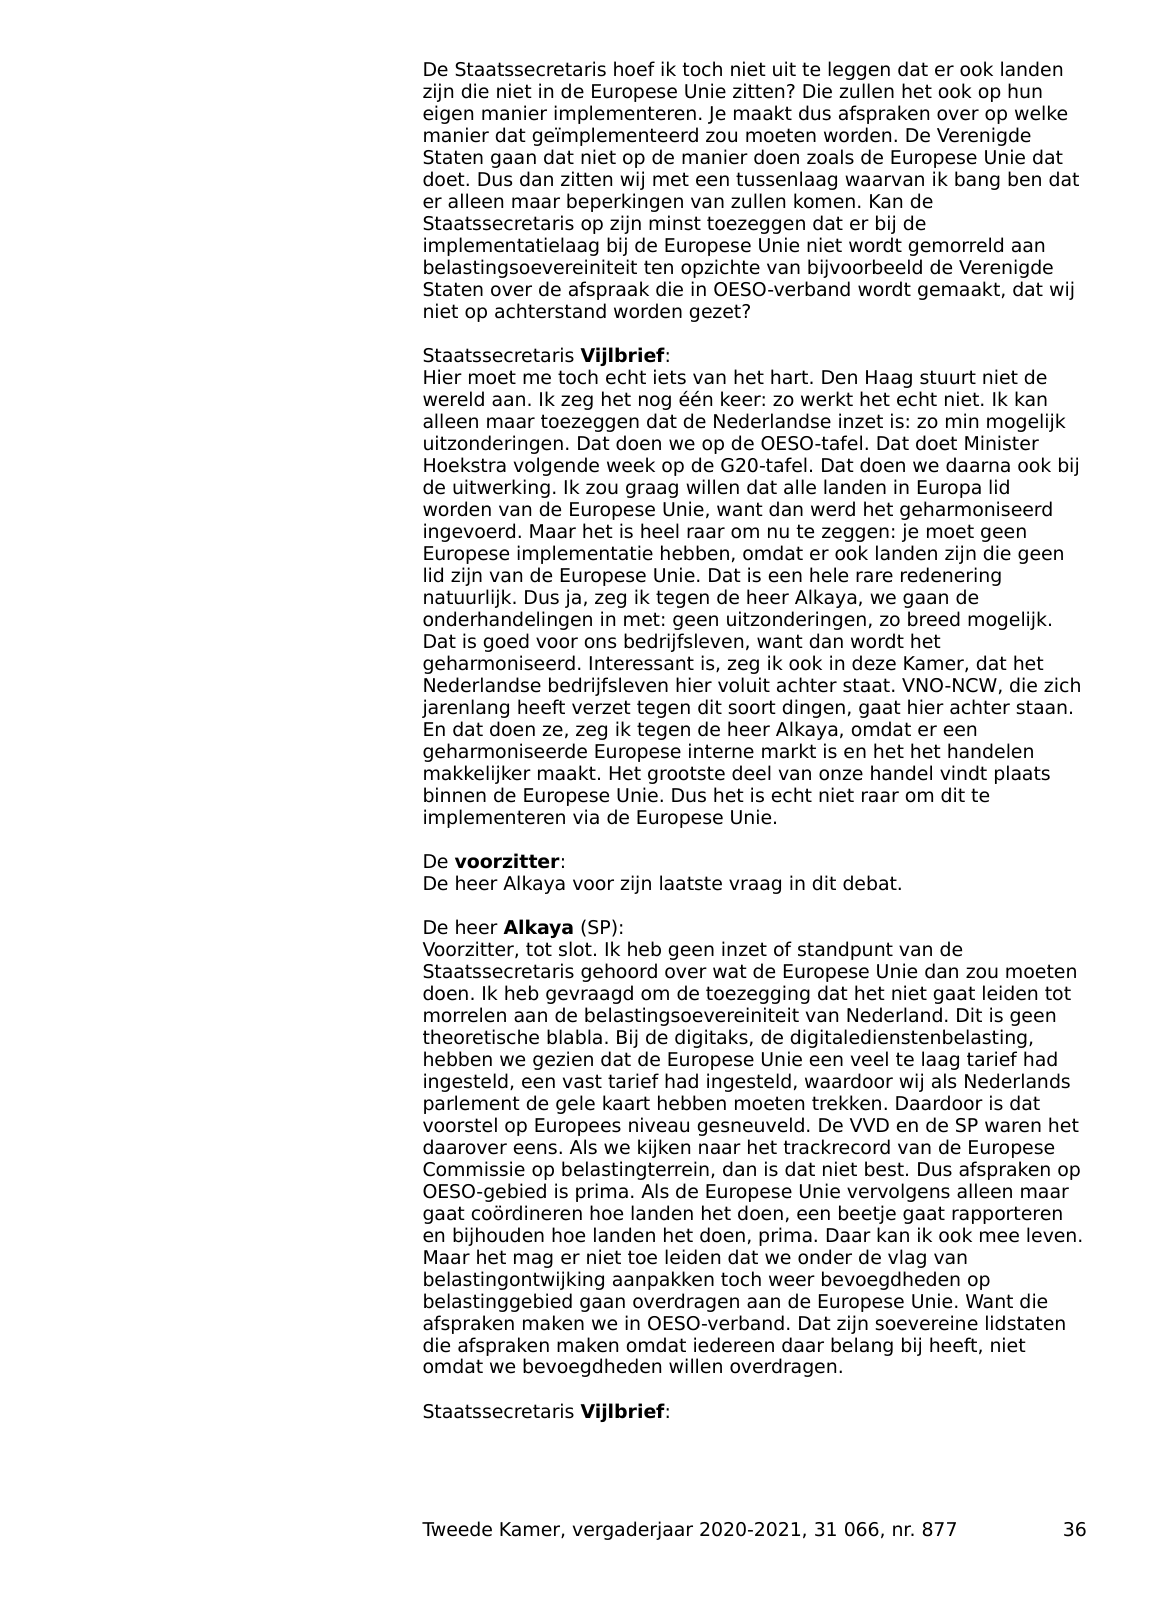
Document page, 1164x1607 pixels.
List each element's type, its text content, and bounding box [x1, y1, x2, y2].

text Staatssecretaris Vijlbrief: [422, 1401, 1087, 1423]
text Hier moet me toch echt iets van het hart. Den Haag stuurt niet de wereld aan. Ik zeg het nog één keer: zo werkt het echt niet. Ik kan alleen maar toezeggen dat de Nederlandse inzet is: zo min mogelijk uitzonderingen. Dat doen we op de OESO-tafel. Dat doet Minister Hoekstra volgende week op de G20-tafel. Dat doen we daarna ook bij de uitwerking. Ik zou graag willen dat alle landen in Europa lid worden van de Europese Unie, want dan werd het geharmoniseerd ingevoerd. Maar het is heel raar om nu te zeggen: je moet geen Europese implementatie hebben, omdat er ook landen zijn die geen lid zijn van de Europese Unie. Dat is een hele rare redenering natuurlijk. Dus ja, zeg ik tegen de heer Alkaya, we gaan de onderhandelingen in met: geen uitzonderingen, zo breed mogelijk. Dat is goed voor ons bedrijfsleven, want dan wordt het geharmoniseerd. Interessant is, zeg ik ook in deze Kamer, dat het Nederlandse bedrijfsleven hier voluit achter staat. VNO-NCW, die zich jarenlang heeft verzet tegen dit soort dingen, gaat hier achter staan. En dat doen ze, zeg ik tegen de heer Alkaya, omdat er een geharmoniseerde Europese interne markt is en het het handelen makkelijker maakt. Het grootste deel van onze handel vindt plaats binnen de Europese Unie. Dus het is echt niet raar om dit te implementeren via de Europese Unie. [422, 367, 1087, 828]
text De heer Alkaya voor zijn laatste vraag in dit debat. [422, 873, 1087, 895]
text De voorzitter: [422, 851, 1087, 873]
text Staatssecretaris Vijlbrief: [422, 345, 1087, 367]
text Voorzitter, tot slot. Ik heb geen inzet of standpunt van de Staatssecretaris gehoord over wat de Europese Unie dan zou moeten doen. Ik heb gevraagd om de toezegging dat het niet gaat leiden tot morrelen aan de belastingsoevereiniteit van Nederland. Dit is geen theoretische blabla. Bij de digitaks, de digitaledienstenbelasting, hebben we gezien dat de Europese Unie een veel te laag tarief had ingesteld, een vast tarief had ingesteld, waardoor wij als Nederlands parlement de gele kaart hebben moeten trekken. Daardoor is dat voorstel op Europees niveau gesneuveld. De VVD en de SP waren het daarover eens. Als we kijken naar het trackrecord van de Europese Commissie op belastingterrein, dan is dat niet best. Dus afspraken op OESO-gebied is prima. Als de Europese Unie vervolgens alleen maar gaat coördineren hoe landen het doen, een beetje gaat rapporteren en bijhouden hoe landen het doen, prima. Daar kan ik ook mee leven. Maar het mag er niet toe leiden dat we onder de vlag van belastingontwijking aanpakken toch weer bevoegdheden op belastinggebied gaan overdragen aan de Europese Unie. Want die afspraken maken we in OESO-verband. Dat zijn soevereine lidstaten die afspraken maken omdat iedereen daar belang bij heeft, niet omdat we bevoegdheden willen overdragen. [422, 939, 1087, 1378]
text De Staatssecretaris hoef ik toch niet uit te leggen dat er ook landen zijn die niet in de Europese Unie zitten? Die zullen het ook op hun eigen manier implementeren. Je maakt dus afspraken over op welke manier dat geïmplementeerd zou moeten worden. De Verenigde Staten gaan dat niet op de manier doen zoals de Europese Unie dat doet. Dus dan zitten wij met een tussenlaag waarvan ik bang ben dat er alleen maar beperkingen van zullen komen. Kan de Staatssecretaris op zijn minst toezeggen dat er bij de implementatielaag bij de Europese Unie niet wordt gemorreld aan belastingsoevereiniteit ten opzichte van bijvoorbeeld de Verenigde Staten over de afspraak die in OESO-verband wordt gemaakt, dat wij niet op achterstand worden gezet? [422, 59, 1087, 323]
text De heer Alkaya (SP): [422, 917, 1087, 939]
